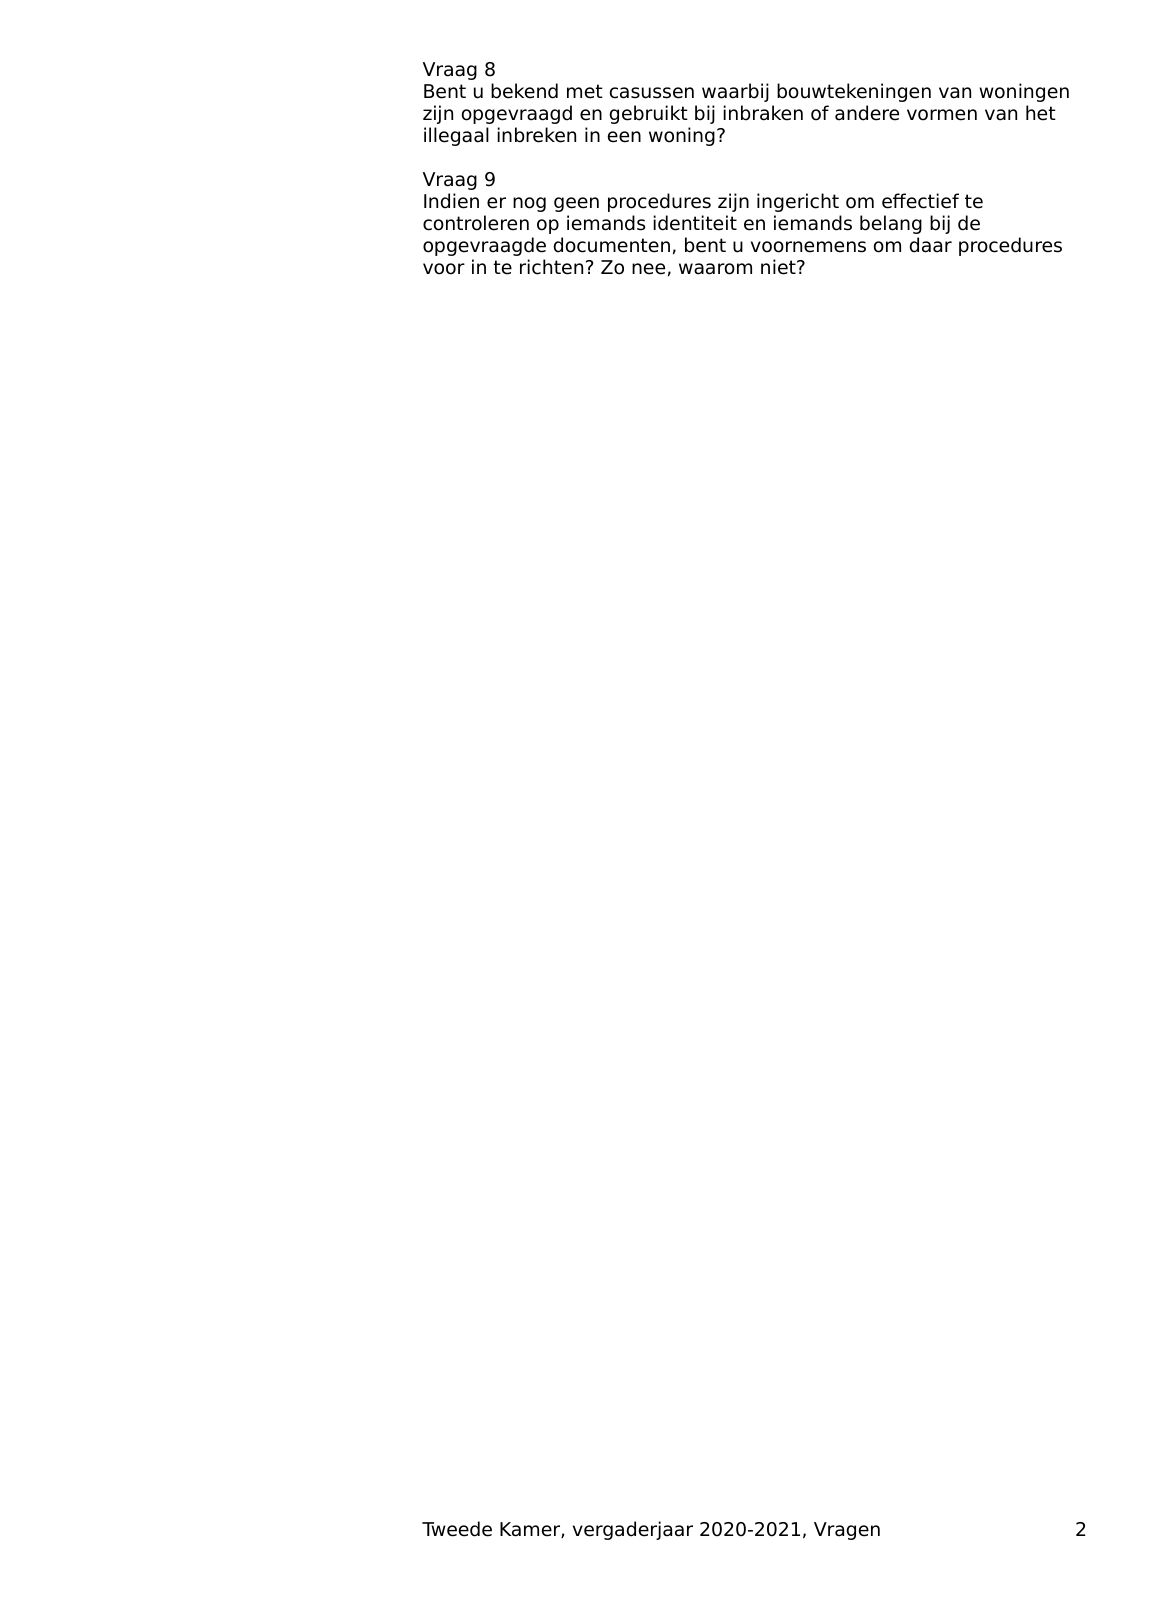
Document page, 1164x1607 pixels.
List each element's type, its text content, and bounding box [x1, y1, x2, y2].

text Indien er nog geen procedures zijn ingericht om effectief te controleren op iemands identiteit en iemands belang bij de opgevraagde documenten, bent u voornemens om daar procedures voor in te richten? Zo nee, waarom niet? [422, 191, 1087, 279]
text Vraag 8 [422, 59, 1087, 81]
text Vraag 9 [422, 169, 1087, 191]
text Bent u bekend met casussen waarbij bouwtekeningen van woningen zijn opgevraagd en gebruikt bij inbraken of andere vormen van het illegaal inbreken in een woning? [422, 81, 1087, 147]
